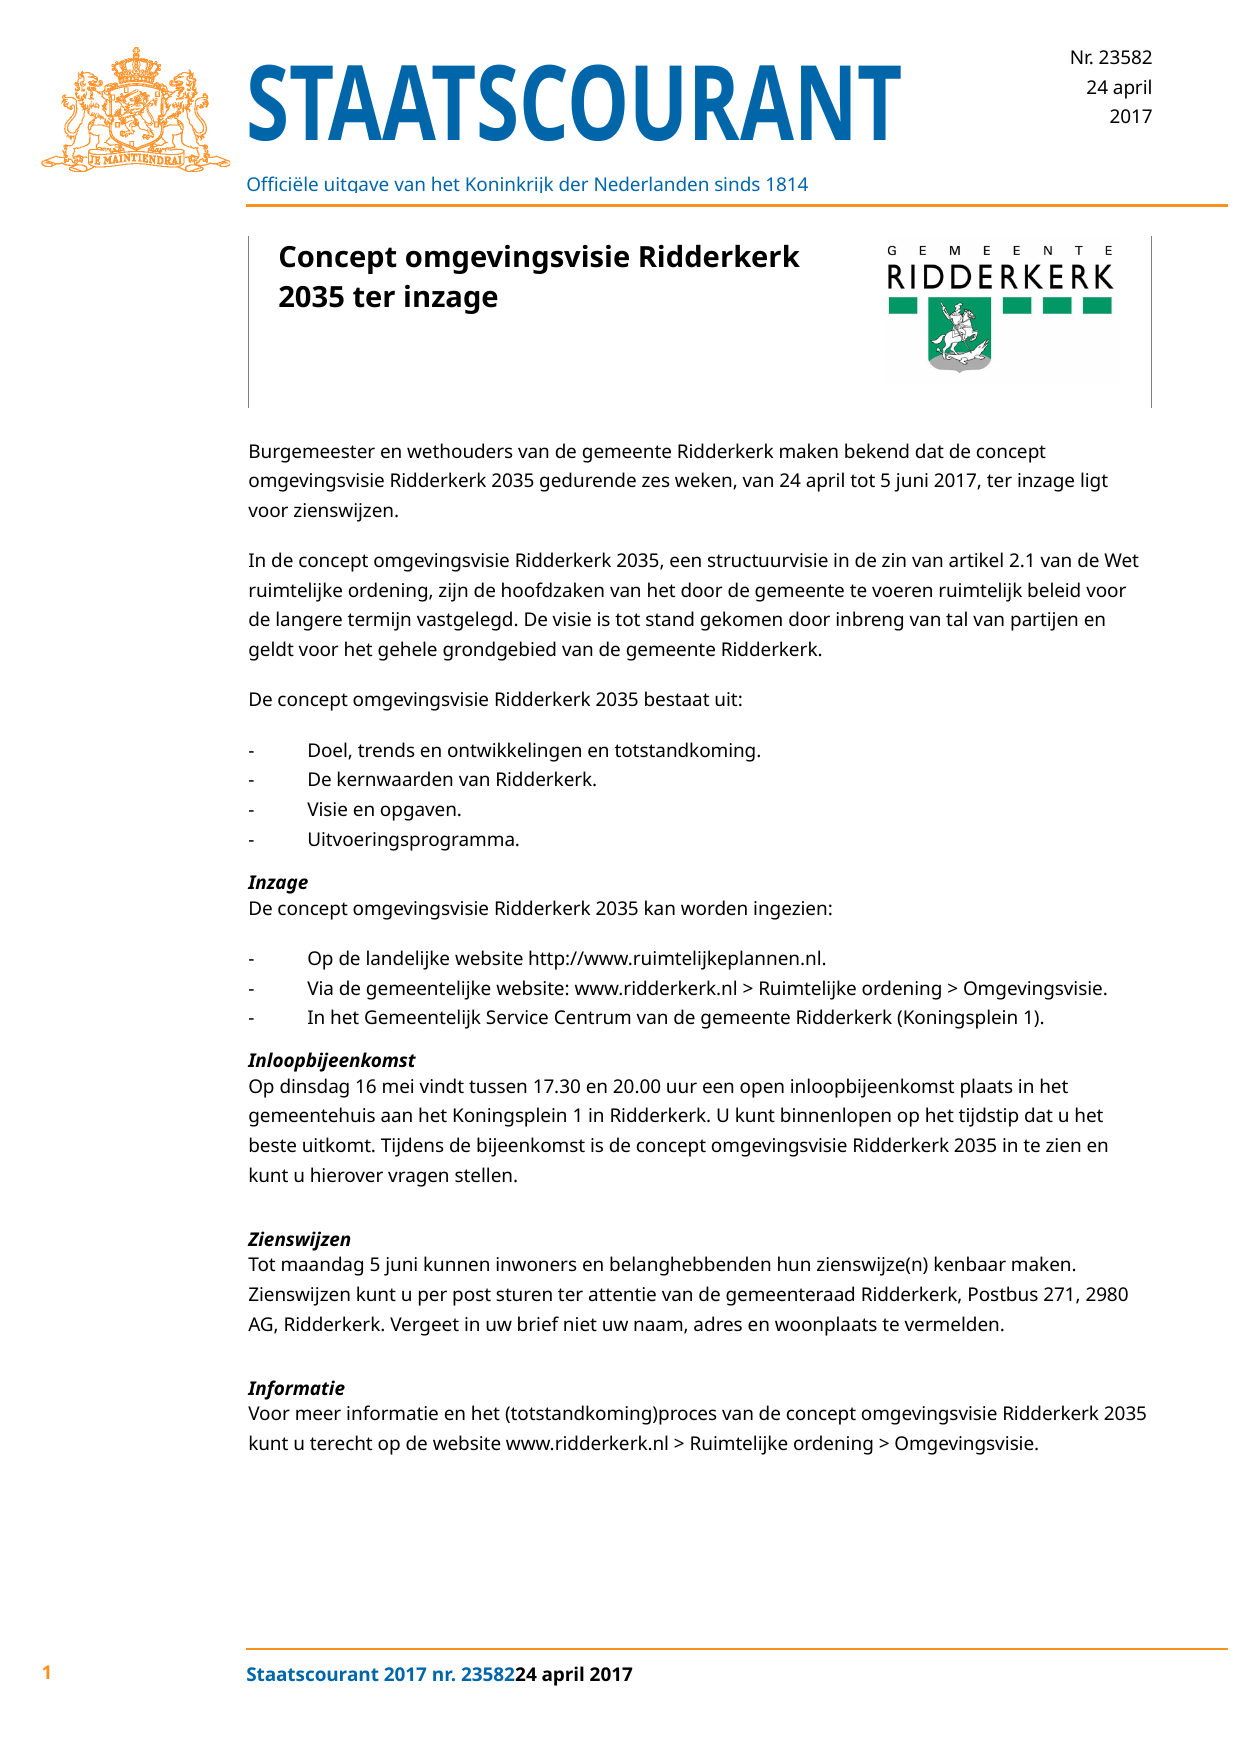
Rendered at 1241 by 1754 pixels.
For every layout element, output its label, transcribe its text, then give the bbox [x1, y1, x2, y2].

table_header [850, 236, 1151, 408]
text Inzage [248, 869, 1152, 895]
picture [882, 236, 1119, 383]
text Voor meer informatie en het (totstandkoming)proces van de concept omgevingsvisie Ridderkerk 2035 kunt u terecht op de website www.ridderkerk.nl > Ruimtelijke ordening > Omgevingsvisie. [248, 1400, 1152, 1456]
picture [41, 47, 231, 172]
table_header Concept omgevingsvisie Ridderkerk 2035 ter inzage [249, 236, 850, 408]
text De concept omgevingsvisie Ridderkerk 2035 kan worden ingezien: [248, 895, 1152, 920]
text Informatie [248, 1375, 1152, 1400]
text Tot maandag 5 juni kunnen inwoners en belanghebbenden hun zienswijze(n) kenbaar maken. Zienswijzen kunt u per post sturen ter attentie van de gemeenteraad Ridderkerk, Postbus 271, 2980 AG, Ridderkerk. Vergeet in uw brief niet uw naam, adres en woonplaats te vermelden. [248, 1252, 1152, 1336]
text Inloopbijeenkomst [248, 1047, 1152, 1073]
list Doel, trends en ontwikkelingen en totstandkoming. [248, 737, 1152, 763]
text In de concept omgevingsvisie Ridderkerk 2035, een structuurvisie in de zin van artikel 2.1 van de Wet ruimtelijke ordening, zijn de hoofdzaken van het door de gemeente te voeren ruimtelijk beleid voor de langere termijn vastgelegd. De visie is tot stand gekomen door inbreng van tal van partijen en geldt voor het gehele grondgebied van de gemeente Ridderkerk. [248, 547, 1152, 662]
list Visie en opgaven. [248, 796, 1152, 822]
text Burgemeester en wethouders van de gemeente Ridderkerk maken bekend dat de concept omgevingsvisie Ridderkerk 2035 gedurende zes weken, van 24 april tot 5 juni 2017, ter inzage ligt voor zienswijzen. [248, 438, 1152, 523]
list Via de gemeentelijke website: www.ridderkerk.nl > Ruimtelijke ordening > Omgevingsvisie. [248, 975, 1152, 1000]
text Zienswijzen [248, 1226, 1152, 1252]
text Op dinsdag 16 mei vindt tussen 17.30 en 20.00 uur een open inloopbijeenkomst plaats in het gemeentehuis aan het Koningsplein 1 in Ridderkerk. U kunt binnenlopen op het tijdstip dat u het beste uitkomt. Tijdens de bijeenkomst is de concept omgevingsvisie Ridderkerk 2035 in te zien en kunt u hierover vragen stellen. [248, 1073, 1152, 1188]
list In het Gemeentelijk Service Centrum van de gemeente Ridderkerk (Koningsplein 1). [248, 1004, 1152, 1030]
text De concept omgevingsvisie Ridderkerk 2035 bestaat uit: [248, 687, 1152, 712]
list Op de landelijke website http://www.ruimtelijkeplannen.nl. [248, 945, 1152, 971]
list De kernwaarden van Ridderkerk. [248, 767, 1152, 792]
list Uitvoeringsprogramma. [248, 826, 1152, 852]
